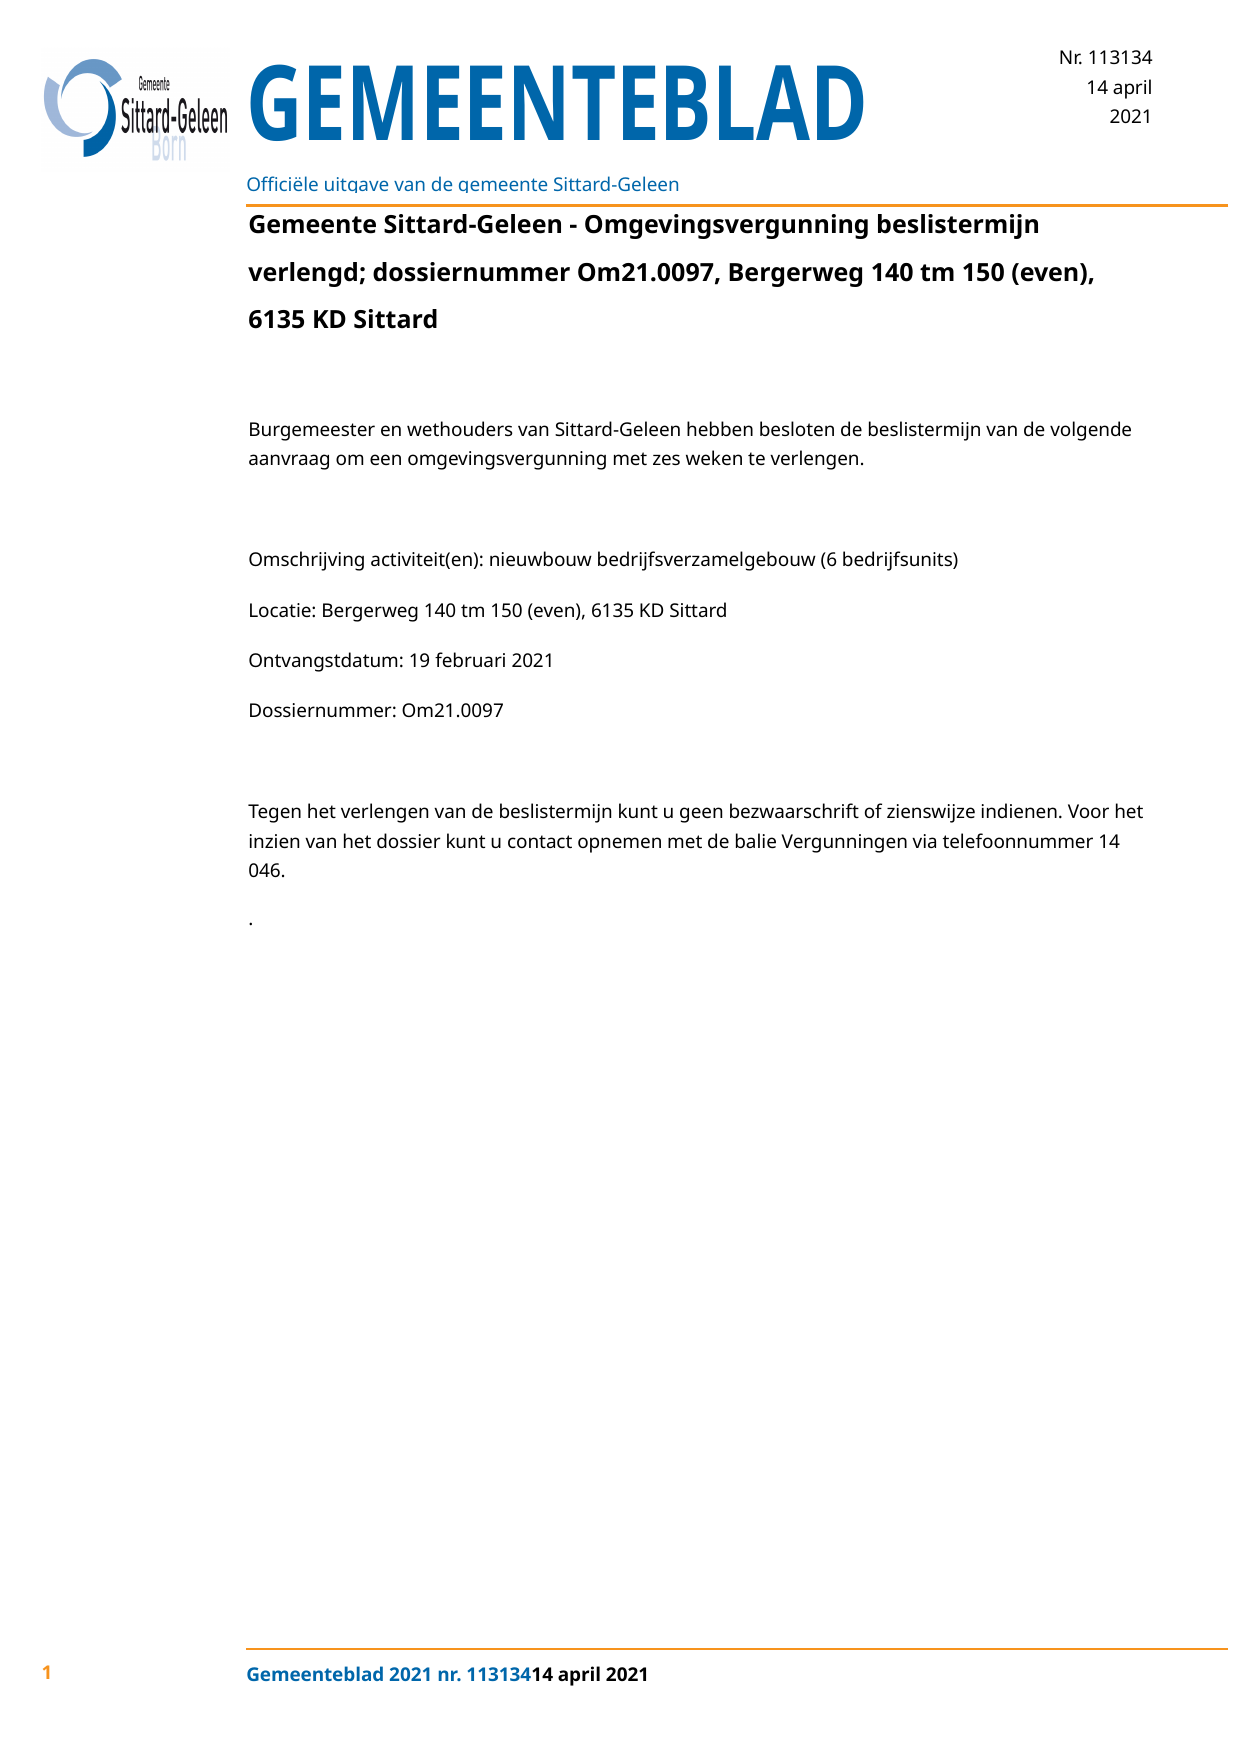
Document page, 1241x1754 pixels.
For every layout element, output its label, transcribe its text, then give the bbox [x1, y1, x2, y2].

text Burgemeester en wethouders van Sittard-Geleen hebben besloten de beslistermijn van de volgende aanvraag om een omgevingsvergunning met zes weken te verlengen. [248, 416, 1152, 471]
text . [248, 905, 1152, 931]
text Gemeente Sittard-Geleen - Omgevingsvergunning beslistermijn verlengd; dossiernummer Om21.0097, Bergerweg 140 tm 150 (even), 6135 KD Sittard [248, 207, 1152, 336]
text Omschrijving activiteit(en): nieuwbouw bedrijfsverzamelgebouw (6 bedrijfsunits) [248, 546, 1152, 572]
text Tegen het verlengen van de beslistermijn kunt u geen bezwaarschrift of zienswijze indienen. Voor het inzien van het dossier kunt u contact opnemen met de balie Vergunningen via telefoonnummer 14 046. [248, 798, 1152, 883]
text Locatie: Bergerweg 140 tm 150 (even), 6135 KD Sittard [248, 597, 1152, 622]
text Ontvangstdatum: 19 februari 2021 [248, 647, 1152, 673]
picture [41, 47, 231, 172]
text Dossiernummer: Om21.0097 [248, 698, 1152, 723]
